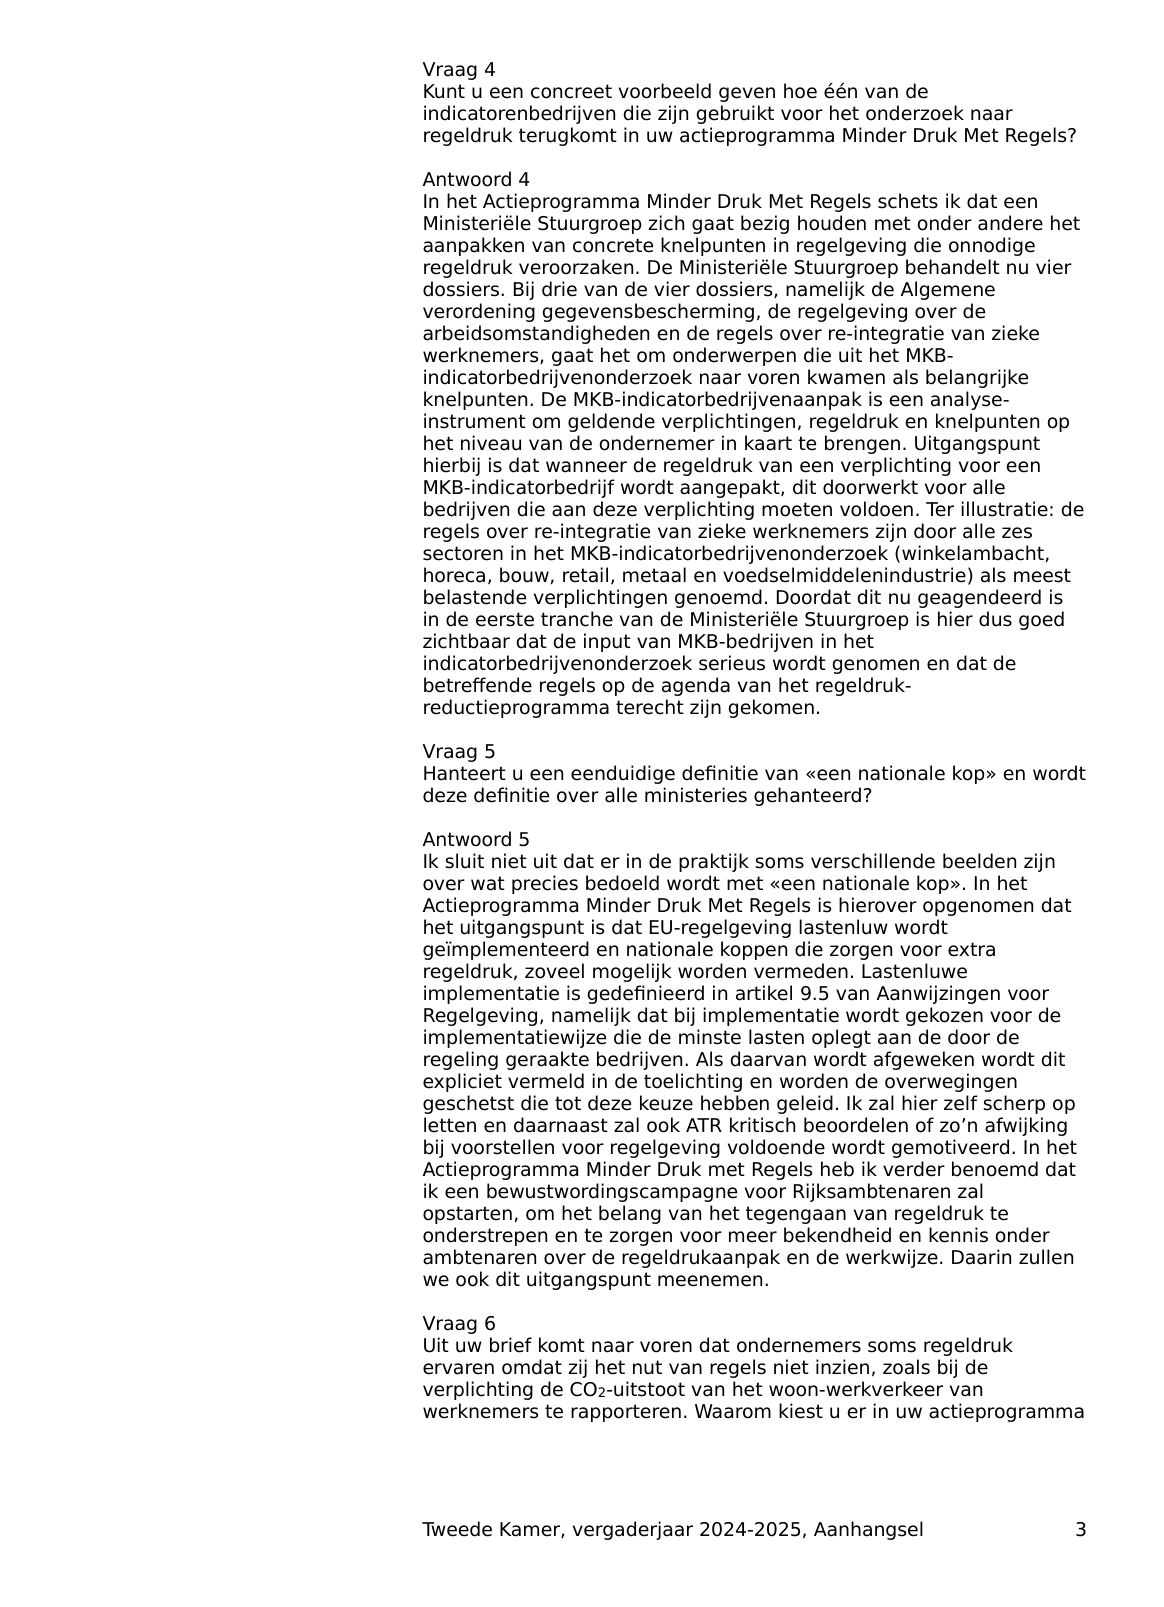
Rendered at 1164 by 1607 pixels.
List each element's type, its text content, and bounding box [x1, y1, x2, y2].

text Uit uw brief komt naar voren dat ondernemers soms regeldruk ervaren omdat zij het nut van regels niet inzien, zoals bij de verplichting de CO2-uitstoot van het woon-werkverkeer van werknemers te rapporteren. Waarom kiest u er in uw actieprogramma [422, 1335, 1087, 1423]
text In het Actieprogramma Minder Druk Met Regels schets ik dat een Ministeriële Stuurgroep zich gaat bezig houden met onder andere het aanpakken van concrete knelpunten in regelgeving die onnodige regeldruk veroorzaken. De Ministeriële Stuurgroep behandelt nu vier dossiers. Bij drie van de vier dossiers, namelijk de Algemene verordening gegevensbescherming, de regelgeving over de arbeidsomstandigheden en de regels over re-integratie van zieke werknemers, gaat het om onderwerpen die uit het MKB-indicatorbedrijvenonderzoek naar voren kwamen als belangrijke knelpunten. De MKB-indicatorbedrijvenaanpak is een analyse-instrument om geldende verplichtingen, regeldruk en knelpunten op het niveau van de ondernemer in kaart te brengen. Uitgangspunt hierbij is dat wanneer de regeldruk van een verplichting voor een MKB-indicatorbedrijf wordt aangepakt, dit doorwerkt voor alle bedrijven die aan deze verplichting moeten voldoen. Ter illustratie: de regels over re-integratie van zieke werknemers zijn door alle zes sectoren in het MKB-indicatorbedrijvenonderzoek (winkelambacht, horeca, bouw, retail, metaal en voedselmiddelenindustrie) als meest belastende verplichtingen genoemd. Doordat dit nu geagendeerd is in de eerste tranche van de Ministeriële Stuurgroep is hier dus goed zichtbaar dat de input van MKB-bedrijven in het indicatorbedrijvenonderzoek serieus wordt genomen en dat de betreffende regels op de agenda van het regeldruk-reductieprogramma terecht zijn gekomen. [422, 191, 1087, 719]
text Antwoord 5 [422, 829, 1087, 851]
text Vraag 5 [422, 741, 1087, 763]
text Kunt u een concreet voorbeeld geven hoe één van de indicatorenbedrijven die zijn gebruikt voor het onderzoek naar regeldruk terugkomt in uw actieprogramma Minder Druk Met Regels? [422, 81, 1087, 147]
text Hanteert u een eenduidige definitie van «een nationale kop» en wordt deze definitie over alle ministeries gehanteerd? [422, 763, 1087, 807]
text Ik sluit niet uit dat er in de praktijk soms verschillende beelden zijn over wat precies bedoeld wordt met «een nationale kop». In het Actieprogramma Minder Druk Met Regels is hierover opgenomen dat het uitgangspunt is dat EU-regelgeving lastenluw wordt geïmplementeerd en nationale koppen die zorgen voor extra regeldruk, zoveel mogelijk worden vermeden. Lastenluwe implementatie is gedefinieerd in artikel 9.5 van Aanwijzingen voor Regelgeving, namelijk dat bij implementatie wordt gekozen voor de implementatiewijze die de minste lasten oplegt aan de door de regeling geraakte bedrijven. Als daarvan wordt afgeweken wordt dit expliciet vermeld in de toelichting en worden de overwegingen geschetst die tot deze keuze hebben geleid. Ik zal hier zelf scherp op letten en daarnaast zal ook ATR kritisch beoordelen of zo’n afwijking bij voorstellen voor regelgeving voldoende wordt gemotiveerd. In het Actieprogramma Minder Druk met Regels heb ik verder benoemd dat ik een bewustwordingscampagne voor Rijksambtenaren zal opstarten, om het belang van het tegengaan van regeldruk te onderstrepen en te zorgen voor meer bekendheid en kennis onder ambtenaren over de regeldrukaanpak en de werkwijze. Daarin zullen we ook dit uitgangspunt meenemen. [422, 851, 1087, 1291]
text Vraag 6 [422, 1313, 1087, 1335]
text Antwoord 4 [422, 169, 1087, 191]
text Vraag 4 [422, 59, 1087, 81]
